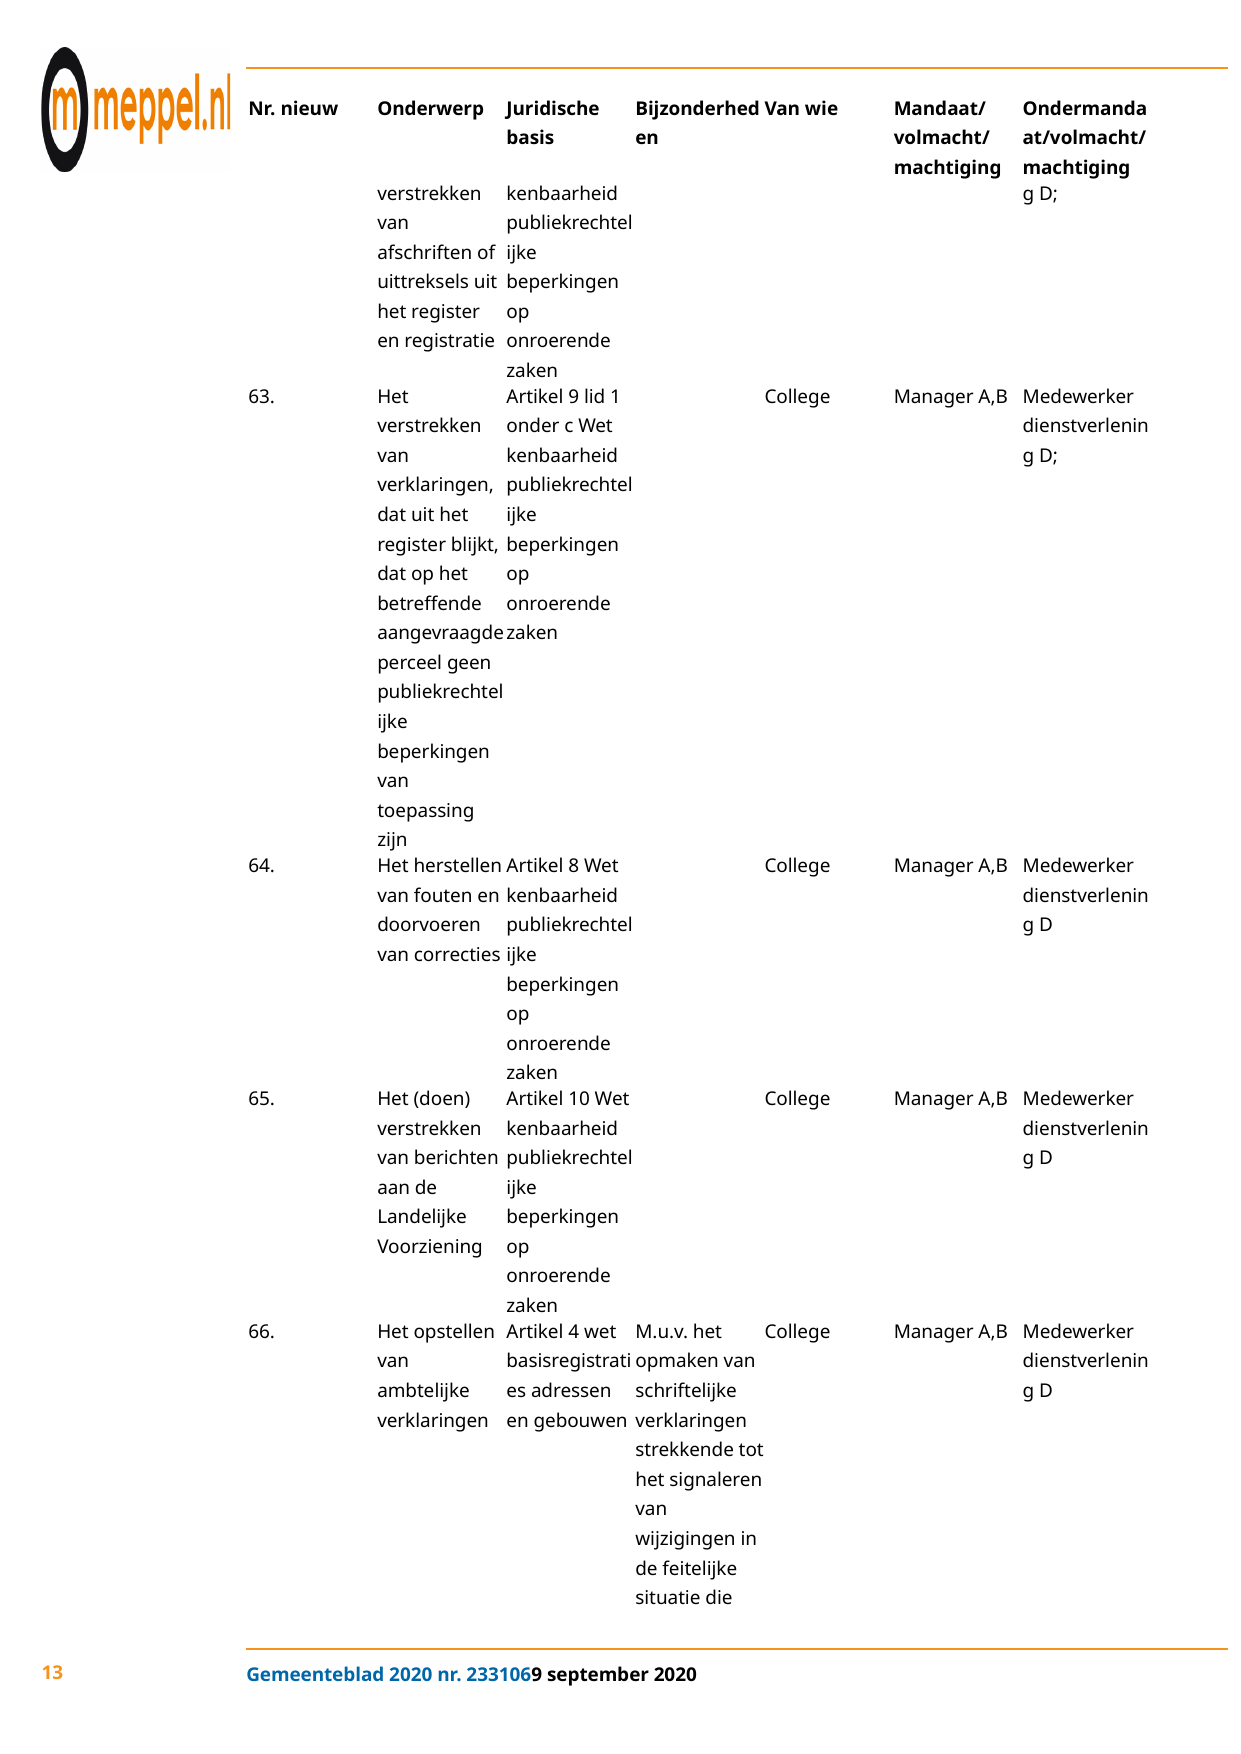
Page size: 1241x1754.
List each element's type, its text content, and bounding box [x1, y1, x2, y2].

table_cell Manager A,B [894, 1318, 1022, 1610]
table_header Bijzonderheden [635, 95, 764, 180]
table_cell Artikel 10 Wet kenbaarheid publiekrechtelijke beperkingen op onroerende zaken [506, 1085, 635, 1318]
table_header Onderwerp [377, 95, 506, 180]
table_cell College [764, 1085, 893, 1318]
table_cell Medewerker dienstverlening D [1023, 1318, 1152, 1610]
table_cell Manager A,B [894, 1085, 1022, 1318]
picture [41, 47, 231, 172]
table_cell [248, 383, 377, 852]
table_cell kenbaarheid publiekrechtelijke beperkingen op onroerende zaken [506, 180, 635, 383]
table_cell Artikel 8 Wet kenbaarheid publiekrechtelijke beperkingen op onroerende zaken [506, 853, 635, 1085]
table_cell Medewerker dienstverlening D [1023, 853, 1152, 1085]
table_cell [635, 853, 764, 1085]
table_cell [635, 383, 764, 852]
table_cell [248, 180, 377, 383]
table_cell [764, 180, 893, 383]
table_header Ondermandaat/volmacht/ machtiging [1023, 95, 1152, 180]
table_cell [248, 1085, 377, 1318]
table_cell Het verstrekken van verklaringen, dat uit het register blijkt, dat op het betreffende aangevraagde perceel geen publiekrechtelijke beperkingen van toepassing zijn [377, 383, 506, 852]
table_cell g D; [1023, 180, 1152, 383]
table_cell [248, 1318, 377, 1610]
table_cell Manager A,B [894, 383, 1022, 852]
table_header Juridische basis [506, 95, 635, 180]
table_cell Het opstellen van ambtelijke verklaringen [377, 1318, 506, 1610]
table_cell Het herstellen van fouten en doorvoeren van correcties [377, 853, 506, 1085]
table_cell [894, 180, 1022, 383]
table_cell Artikel 4 wet basisregistraties adressen en gebouwen [506, 1318, 635, 1610]
table_header Van wie [764, 95, 893, 180]
table_cell [635, 180, 764, 383]
table_cell Het (doen) verstrekken van berichten aan de Landelijke Voorziening [377, 1085, 506, 1318]
table_cell verstrekken van afschriften of uittreksels uit het register en registratie [377, 180, 506, 383]
table_cell [635, 1085, 764, 1318]
table_cell [248, 853, 377, 1085]
table_cell College [764, 853, 893, 1085]
table_cell Manager A,B [894, 853, 1022, 1085]
table_cell Medewerker dienstverlening D; [1023, 383, 1152, 852]
table_cell M.u.v. het opmaken van schriftelijke verklaringen strekkende tot het signaleren van wijzigingen in de feitelijke situatie die [635, 1318, 764, 1610]
table_cell College [764, 1318, 893, 1610]
table_header Mandaat/volmacht/machtiging [894, 95, 1022, 180]
table_header Nr. nieuw [248, 95, 377, 180]
table_cell Artikel 9 lid 1 onder c Wet kenbaarheid publiekrechtelijke beperkingen op onroerende zaken [506, 383, 635, 852]
table_cell Medewerker dienstverlening D [1023, 1085, 1152, 1318]
table_cell College [764, 383, 893, 852]
